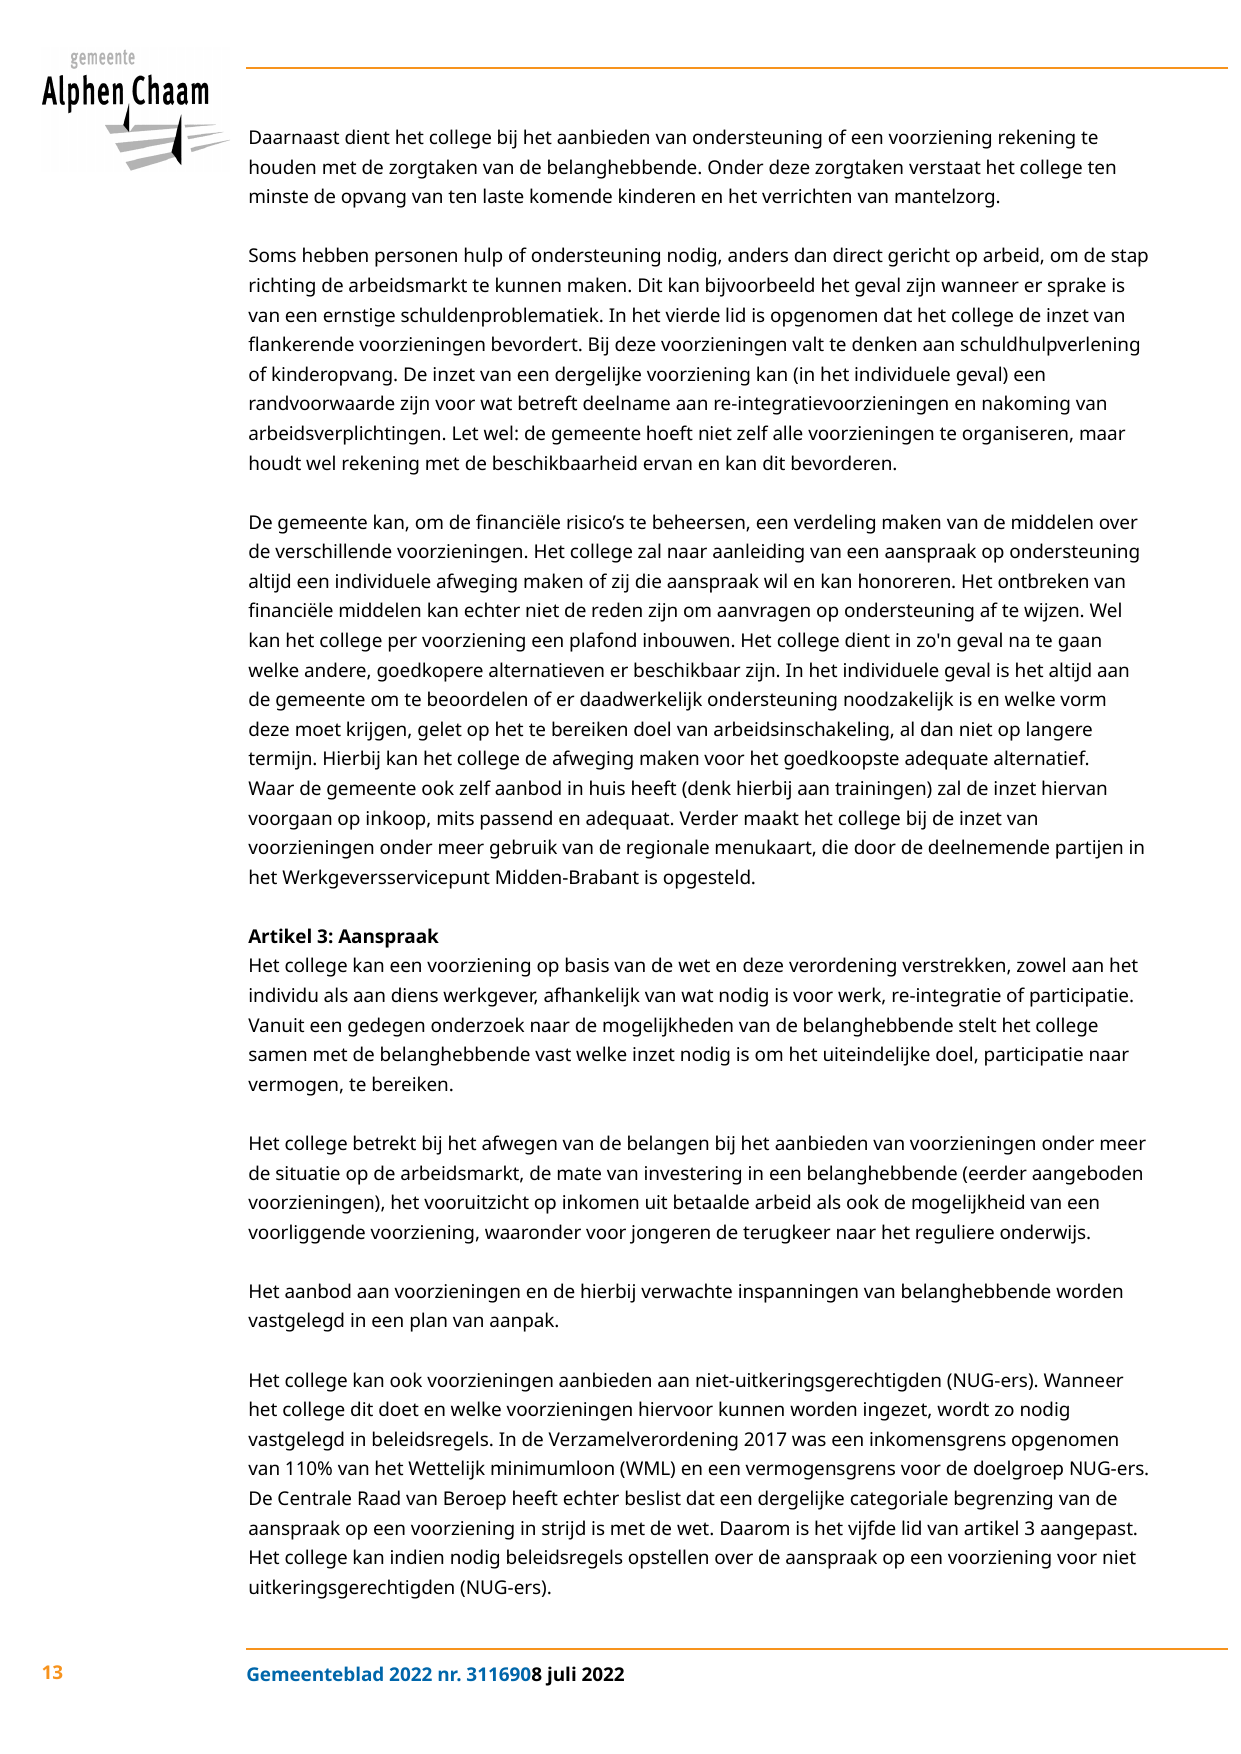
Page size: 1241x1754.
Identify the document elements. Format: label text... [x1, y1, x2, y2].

text Soms hebben personen hulp of ondersteuning nodig, anders dan direct gericht op arbeid, om de stap richting de arbeidsmarkt te kunnen maken. Dit kan bijvoorbeeld het geval zijn wanneer er sprake is van een ernstige schuldenproblematiek. In het vierde lid is opgenomen dat het college de inzet van flankerende voorzieningen bevordert. Bij deze voorzieningen valt te denken aan schuldhulpverlening of kinderopvang. De inzet van een dergelijke voorziening kan (in het individuele geval) een randvoorwaarde zijn voor wat betreft deelname aan re-integratievoorzieningen en nakoming van arbeidsverplichtingen. Let wel: de gemeente hoeft niet zelf alle voorzieningen te organiseren, maar houdt wel rekening met de beschikbaarheid ervan en kan dit bevorderen. [248, 243, 1152, 476]
text De gemeente kan, om de financiële risico’s te beheersen, een verdeling maken van de middelen over de verschillende voorzieningen. Het college zal naar aanleiding van een aanspraak op ondersteuning altijd een individuele afweging maken of zij die aanspraak wil en kan honoreren. Het ontbreken van financiële middelen kan echter niet de reden zijn om aanvragen op ondersteuning af te wijzen. Wel kan het college per voorziening een plafond inbouwen. Het college dient in zo'n geval na te gaan welke andere, goedkopere alternatieven er beschikbaar zijn. In het individuele geval is het altijd aan de gemeente om te beoordelen of er daadwerkelijk ondersteuning noodzakelijk is en welke vorm deze moet krijgen, gelet op het te bereiken doel van arbeidsinschakeling, al dan niet op langere termijn. Hierbij kan het college de afweging maken voor het goedkoopste adequate alternatief. [248, 509, 1152, 771]
text Waar de gemeente ook zelf aanbod in huis heeft (denk hierbij aan trainingen) zal de inzet hiervan voorgaan op inkoop, mits passend en adequaat. Verder maakt het college bij de inzet van voorzieningen onder meer gebruik van de regionale menukaart, die door de deelnemende partijen in het Werkgeversservicepunt Midden-Brabant is opgesteld. [248, 775, 1152, 890]
text Het college kan ook voorzieningen aanbieden aan niet-uitkeringsgerechtigden (NUG-ers). Wanneer het college dit doet en welke voorzieningen hiervoor kunnen worden ingezet, wordt zo nodig vastgelegd in beleidsregels. In de Verzamelverordening 2017 was een inkomensgrens opgenomen van 110% van het Wettelijk minimumloon (WML) en een vermogensgrens voor de doelgroep NUG-ers. De Centrale Raad van Beroep heeft echter beslist dat een dergelijke categoriale begrenzing van de aanspraak op een voorziening in strijd is met de wet. Daarom is het vijfde lid van artikel 3 aangepast. Het college kan indien nodig beleidsregels opstellen over de aanspraak op een voorziening voor niet uitkeringsgerechtigden (NUG-ers). [248, 1367, 1152, 1600]
picture [41, 47, 231, 172]
text Het aanbod aan voorzieningen en de hierbij verwachte inspanningen van belanghebbende worden vastgelegd in een plan van aanpak. [248, 1278, 1152, 1333]
text Daarnaast dient het college bij het aanbieden van ondersteuning of een voorziening rekening te houden met de zorgtaken van de belanghebbende. Onder deze zorgtaken verstaat het college ten minste de opvang van ten laste komende kinderen en het verrichten van mantelzorg. [248, 124, 1152, 209]
text Artikel 3: Aanspraak [248, 923, 1152, 949]
text Het college betrekt bij het afwegen van de belangen bij het aanbieden van voorzieningen onder meer de situatie op de arbeidsmarkt, de mate van investering in een belanghebbende (eerder aangeboden voorzieningen), het vooruitzicht op inkomen uit betaalde arbeid als ook de mogelijkheid van een voorliggende voorziening, waaronder voor jongeren de terugkeer naar het reguliere onderwijs. [248, 1130, 1152, 1245]
text Het college kan een voorziening op basis van de wet en deze verordening verstrekken, zowel aan het individu als aan diens werkgever, afhankelijk van wat nodig is voor werk, re-integratie of participatie. Vanuit een gedegen onderzoek naar de mogelijkheden van de belanghebbende stelt het college samen met de belanghebbende vast welke inzet nodig is om het uiteindelijke doel, participatie naar vermogen, te bereiken. [248, 953, 1152, 1097]
